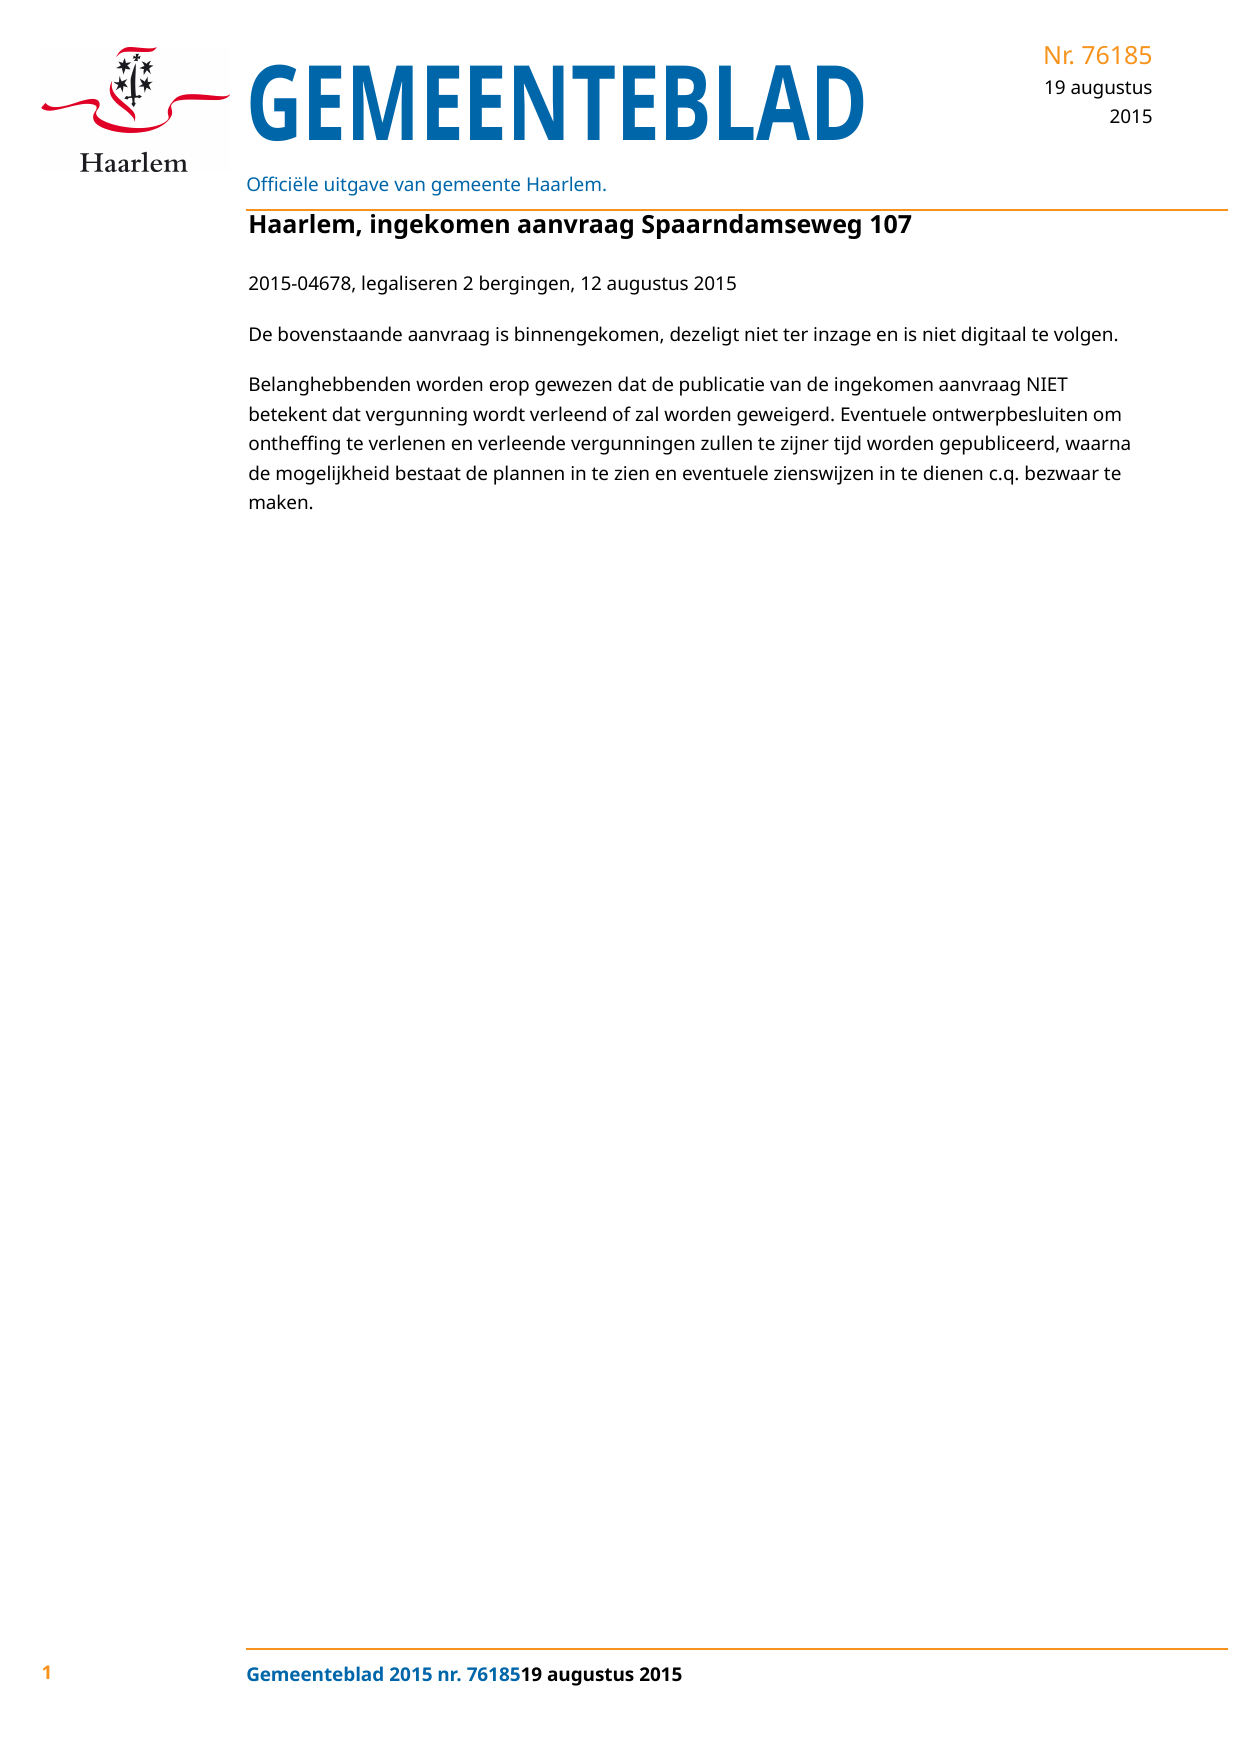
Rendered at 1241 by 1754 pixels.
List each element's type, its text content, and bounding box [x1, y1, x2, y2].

text 2015-04678, legaliseren 2 bergingen, 12 augustus 2015 [248, 270, 1152, 296]
text Haarlem, ingekomen aanvraag Spaarndamseweg 107 [248, 211, 1152, 241]
text De bovenstaande aanvraag is binnengekomen, dezeligt niet ter inzage en is niet digitaal te volgen. [248, 321, 1152, 346]
picture [41, 47, 231, 172]
text Belanghebbenden worden erop gewezen dat de publicatie van de ingekomen aanvraag NIET betekent dat vergunning wordt verleend of zal worden geweigerd. Eventuele ontwerpbesluiten om ontheffing te verlenen en verleende vergunningen zullen te zijner tijd worden gepubliceerd, waarna de mogelijkheid bestaat de plannen in te zien en eventuele zienswijzen in te dienen c.q. bezwaar te maken. [248, 371, 1152, 515]
